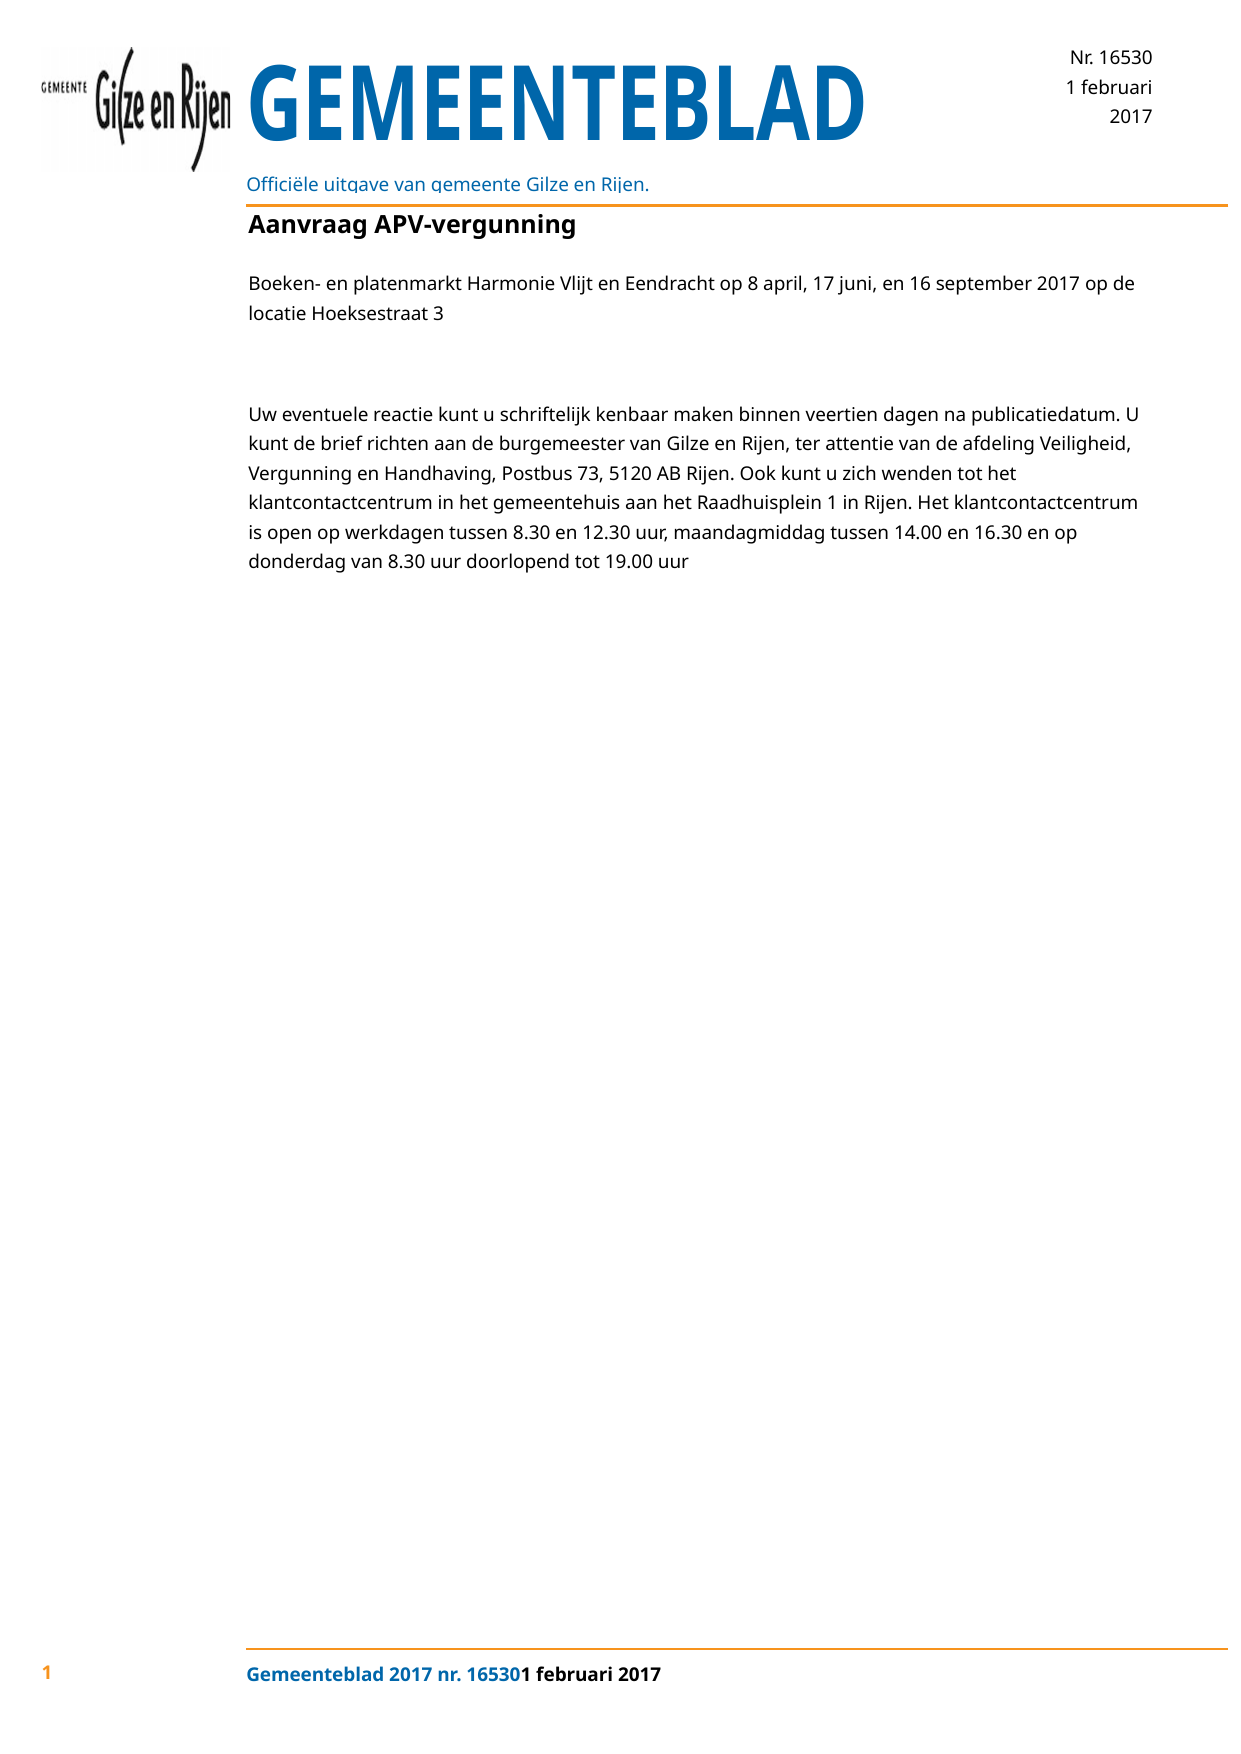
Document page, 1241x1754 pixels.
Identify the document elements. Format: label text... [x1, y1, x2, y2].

text Boeken- en platenmarkt Harmonie Vlijt en Eendracht op 8 april, 17 juni, en 16 september 2017 op de locatie Hoeksestraat 3 [248, 270, 1152, 326]
text Uw eventuele reactie kunt u schriftelijk kenbaar maken binnen veertien dagen na publicatiedatum. U kunt de brief richten aan de burgemeester van Gilze en Rijen, ter attentie van de afdeling Veiligheid, Vergunning en Handhaving, Postbus 73, 5120 AB Rijen. Ook kunt u zich wenden tot het klantcontactcentrum in het gemeentehuis aan het Raadhuisplein 1 in Rijen. Het klantcontactcentrum is open op werkdagen tussen 8.30 en 12.30 uur, maandagmiddag tussen 14.00 en 16.30 en op donderdag van 8.30 uur doorlopend tot 19.00 uur [248, 401, 1152, 574]
text Aanvraag APV-vergunning [248, 207, 1152, 241]
picture [41, 47, 231, 172]
